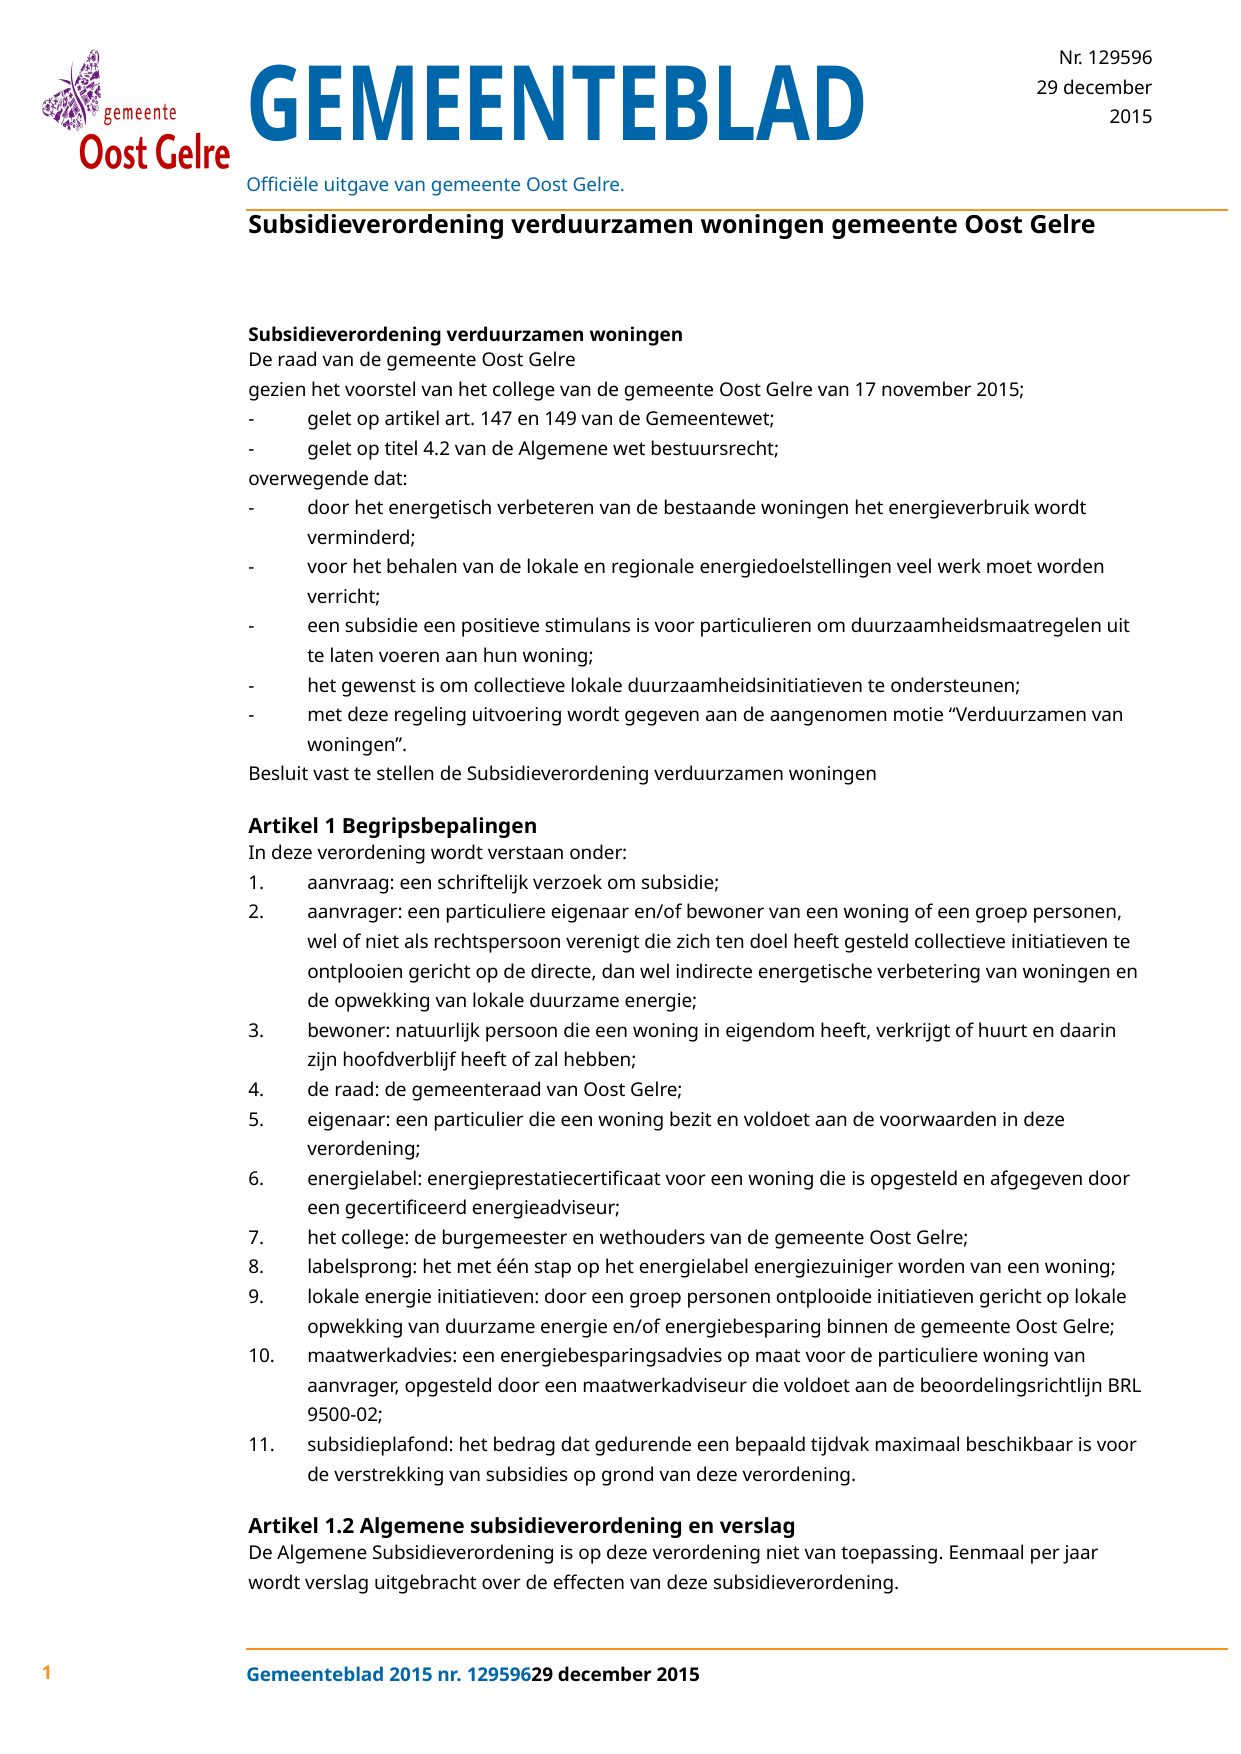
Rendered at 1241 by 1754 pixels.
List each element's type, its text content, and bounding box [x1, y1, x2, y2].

picture [41, 47, 231, 172]
list voor het behalen van de lokale en regionale energiedoelstellingen veel werk moet worden verricht; [248, 553, 1152, 609]
list aanvrager: een particuliere eigenaar en/of bewoner van een woning of een groep personen, wel of niet als rechtspersoon verenigt die zich ten doel heeft gesteld collectieve initiatieven te ontplooien gericht op de directe, dan wel indirecte energetische verbetering van woningen en de opwekking van lokale duurzame energie; [248, 899, 1152, 1013]
text Subsidieverordening verduurzamen woningen gemeente Oost Gelre [248, 211, 1152, 241]
text De raad van de gemeente Oost Gelre [248, 346, 1152, 372]
list gelet op titel 4.2 van de Algemene wet bestuursrecht; [248, 435, 1152, 461]
list aanvraag: een schriftelijk verzoek om subsidie; [248, 869, 1152, 895]
text Artikel 1.2 Algemene subsidieverordening en verslag [248, 1511, 1152, 1539]
list door het energetisch verbeteren van de bestaande woningen het energieverbruik wordt verminderd; [248, 494, 1152, 550]
text In deze verordening wordt verstaan onder: [248, 839, 1152, 865]
list energielabel: energieprestatiecertificaat voor een woning die is opgesteld en afgegeven door een gecertificeerd energieadviseur; [248, 1165, 1152, 1220]
list de raad: de gemeenteraad van Oost Gelre; [248, 1076, 1152, 1102]
list het college: de burgemeester en wethouders van de gemeente Oost Gelre; [248, 1224, 1152, 1250]
text Besluit vast te stellen de Subsidieverordening verduurzamen woningen [248, 761, 1152, 786]
list eigenaar: een particulier die een woning bezit en voldoet aan de voorwaarden in deze verordening; [248, 1106, 1152, 1161]
text De Algemene Subsidieverordening is op deze verordening niet van toepassing. Eenmaal per jaar wordt verslag uitgebracht over de effecten van deze subsidieverordening. [248, 1539, 1152, 1595]
list maatwerkadvies: een energiebesparingsadvies op maat voor de particuliere woning van aanvrager, opgesteld door een maatwerkadviseur die voldoet aan de beoordelingsrichtlijn BRL 9500-02; [248, 1342, 1152, 1427]
list labelsprong: het met één stap op het energielabel energiezuiniger worden van een woning; [248, 1254, 1152, 1279]
list een subsidie een positieve stimulans is voor particulieren om duurzaamheidsmaatregelen uit te laten voeren aan hun woning; [248, 613, 1152, 668]
list bewoner: natuurlijk persoon die een woning in eigendom heeft, verkrijgt of huurt en daarin zijn hoofdverblijf heeft of zal hebben; [248, 1017, 1152, 1072]
list met deze regeling uitvoering wordt gegeven aan de aangenomen motie “Verduurzamen van woningen”. [248, 701, 1152, 757]
text overwegende dat: [248, 465, 1152, 491]
list het gewenst is om collectieve lokale duurzaamheidsinitiatieven te ondersteunen; [248, 672, 1152, 698]
text Subsidieverordening verduurzamen woningen [248, 321, 1152, 346]
list gelet op artikel art. 147 en 149 van de Gemeentewet; [248, 406, 1152, 431]
list lokale energie initiatieven: door een groep personen ontplooide initiatieven gericht op lokale opwekking van duurzame energie en/of energiebesparing binnen de gemeente Oost Gelre; [248, 1283, 1152, 1338]
list subsidieplafond: het bedrag dat gedurende een bepaald tijdvak maximaal beschikbaar is voor de verstrekking van subsidies op grond van deze verordening. [248, 1431, 1152, 1486]
text gezien het voorstel van het college van de gemeente Oost Gelre van 17 november 2015; [248, 376, 1152, 402]
text Artikel 1 Begripsbepalingen [248, 811, 1152, 839]
